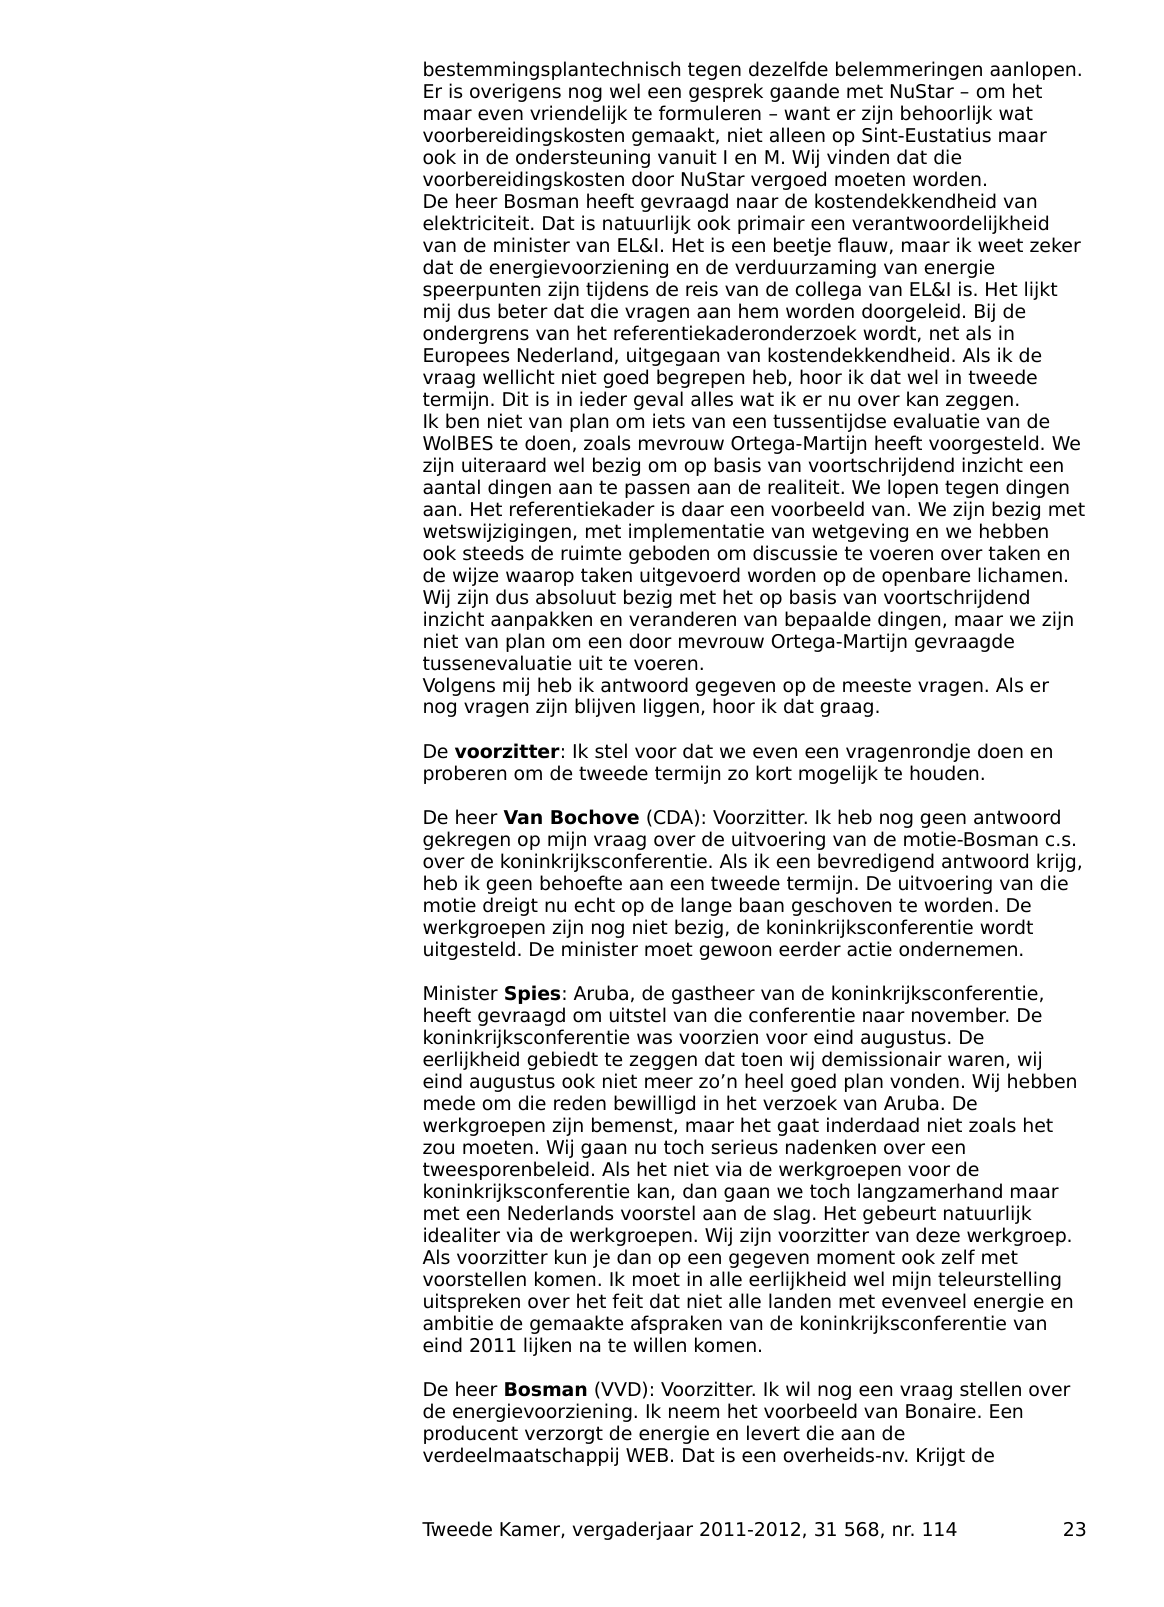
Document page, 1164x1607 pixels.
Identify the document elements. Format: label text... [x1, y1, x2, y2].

text De heer Bosman heeft gevraagd naar de kostendekkendheid van elektriciteit. Dat is natuurlijk ook primair een verantwoordelijkheid van de minister van EL&I. Het is een beetje flauw, maar ik weet zeker dat de energievoorziening en de verduurzaming van energie speerpunten zijn tijdens de reis van de collega van EL&I is. Het lijkt mij dus beter dat die vragen aan hem worden doorgeleid. Bij de ondergrens van het referentiekaderonderzoek wordt, net als in Europees Nederland, uitgegaan van kostendekkendheid. Als ik de vraag wellicht niet goed begrepen heb, hoor ik dat wel in tweede termijn. Dit is in ieder geval alles wat ik er nu over kan zeggen. [422, 191, 1087, 411]
text De heer Van Bochove (CDA): Voorzitter. Ik heb nog geen antwoord gekregen op mijn vraag over de uitvoering van de motie-Bosman c.s. over de koninkrijksconferentie. Als ik een bevredigend antwoord krijg, heb ik geen behoefte aan een tweede termijn. De uitvoering van die motie dreigt nu echt op de lange baan geschoven te worden. De werkgroepen zijn nog niet bezig, de koninkrijksconferentie wordt uitgesteld. De minister moet gewoon eerder actie ondernemen. [422, 807, 1087, 961]
text bestemmingsplantechnisch tegen dezelfde belemmeringen aanlopen. Er is overigens nog wel een gesprek gaande met NuStar – om het maar even vriendelijk te formuleren – want er zijn behoorlijk wat voorbereidingskosten gemaakt, niet alleen op Sint-Eustatius maar ook in de ondersteuning vanuit I en M. Wij vinden dat die voorbereidingskosten door NuStar vergoed moeten worden. [422, 59, 1087, 191]
text Ik ben niet van plan om iets van een tussentijdse evaluatie van de WolBES te doen, zoals mevrouw Ortega-Martijn heeft voorgesteld. We zijn uiteraard wel bezig om op basis van voortschrijdend inzicht een aantal dingen aan te passen aan de realiteit. We lopen tegen dingen aan. Het referentiekader is daar een voorbeeld van. We zijn bezig met wetswijzigingen, met implementatie van wetgeving en we hebben ook steeds de ruimte geboden om discussie te voeren over taken en de wijze waarop taken uitgevoerd worden op de openbare lichamen. Wij zijn dus absoluut bezig met het op basis van voortschrijdend inzicht aanpakken en veranderen van bepaalde dingen, maar we zijn niet van plan om een door mevrouw Ortega-Martijn gevraagde tussenevaluatie uit te voeren. [422, 411, 1087, 674]
text De voorzitter: Ik stel voor dat we even een vragenrondje doen en proberen om de tweede termijn zo kort mogelijk te houden. [422, 741, 1087, 784]
text Minister Spies: Aruba, de gastheer van de koninkrijksconferentie, heeft gevraagd om uitstel van die conferentie naar november. De koninkrijksconferentie was voorzien voor eind augustus. De eerlijkheid gebiedt te zeggen dat toen wij demissionair waren, wij eind augustus ook niet meer zo’n heel goed plan vonden. Wij hebben mede om die reden bewilligd in het verzoek van Aruba. De werkgroepen zijn bemenst, maar het gaat inderdaad niet zoals het zou moeten. Wij gaan nu toch serieus nadenken over een tweesporenbeleid. Als het niet via de werkgroepen voor de koninkrijksconferentie kan, dan gaan we toch langzamerhand maar met een Nederlands voorstel aan de slag. Het gebeurt natuurlijk idealiter via de werkgroepen. Wij zijn voorzitter van deze werkgroep. Als voorzitter kun je dan op een gegeven moment ook zelf met voorstellen komen. Ik moet in alle eerlijkheid wel mijn teleurstelling uitspreken over het feit dat niet alle landen met evenveel energie en ambitie de gemaakte afspraken van de koninkrijksconferentie van eind 2011 lijken na te willen komen. [422, 983, 1087, 1356]
text De heer Bosman (VVD): Voorzitter. Ik wil nog een vraag stellen over de energievoorziening. Ik neem het voorbeeld van Bonaire. Een producent verzorgt de energie en levert die aan de verdeelmaatschappij WEB. Dat is een overheids-nv. Krijgt de [422, 1379, 1087, 1467]
text Volgens mij heb ik antwoord gegeven op de meeste vragen. Als er nog vragen zijn blijven liggen, hoor ik dat graag. [422, 674, 1087, 718]
